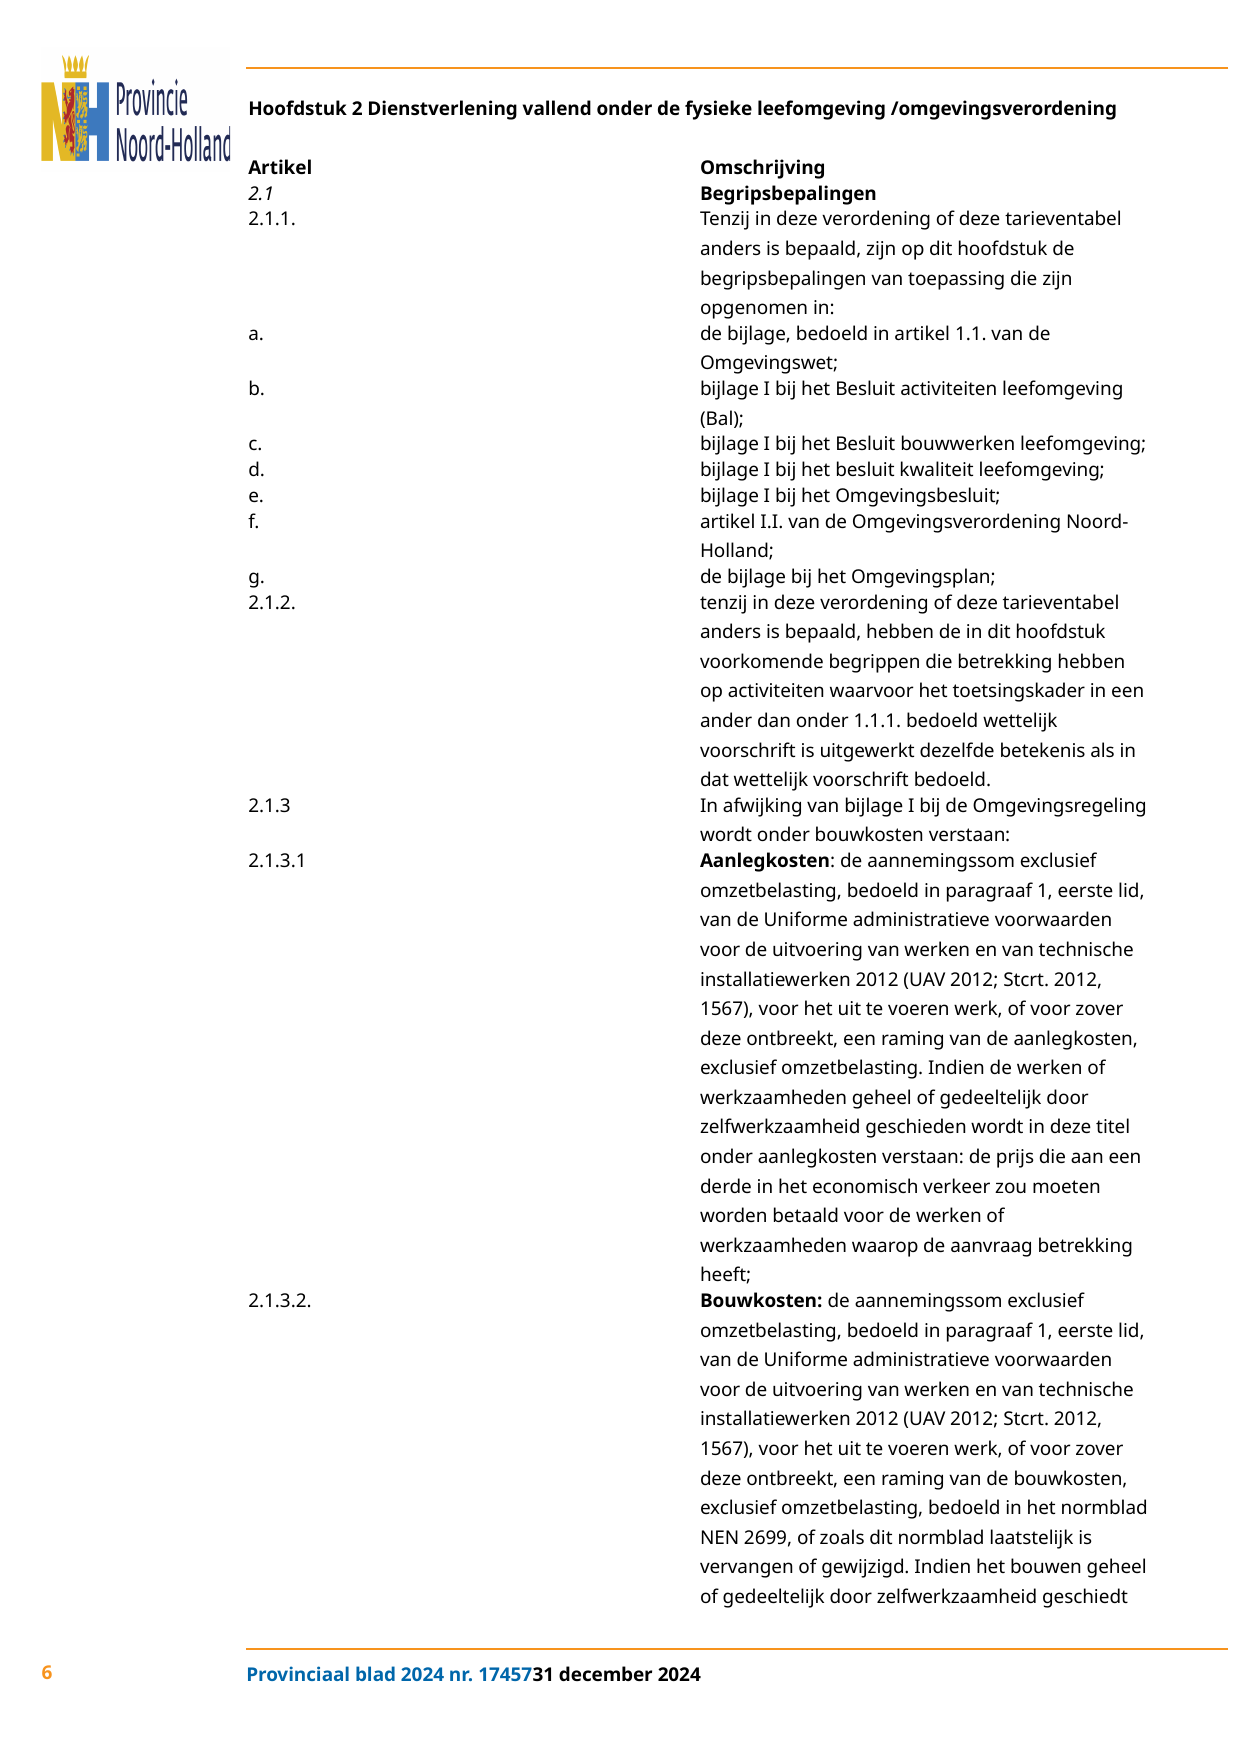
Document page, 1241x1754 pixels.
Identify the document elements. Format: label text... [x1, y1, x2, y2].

table_cell tenzij in deze verordening of deze tarieventabel anders is bepaald, hebben de in dit hoofdstuk voorkomende begrippen die betrekking hebben op activiteiten waarvoor het toetsingskader in een ander dan onder 1.1.1. bedoeld wettelijk voorschrift is uitgewerkt dezelfde betekenis als in dat wettelijk voorschrift bedoeld. [700, 589, 1152, 792]
table_cell a. [248, 320, 700, 375]
table_cell bijlage I bij het besluit kwaliteit leefomgeving; [700, 456, 1152, 482]
table_cell 2.1.1. [248, 206, 700, 320]
table_cell de bijlage, bedoeld in artikel 1.1. van de Omgevingswet; [700, 320, 1152, 375]
text Hoofdstuk 2 Dienstverlening vallend onder de fysieke leefomgeving /omgevingsverordening [248, 95, 1152, 121]
table_header Omschrijving [700, 154, 1152, 180]
picture [41, 47, 231, 172]
table_cell f. [248, 508, 700, 563]
table_cell Tenzij in deze verordening of deze tarieventabel anders is bepaald, zijn op dit hoofdstuk de begripsbepalingen van toepassing die zijn opgenomen in: [700, 206, 1152, 320]
table_cell e. [248, 482, 700, 508]
table_cell In afwijking van bijlage I bij de Omgevingsregeling wordt onder bouwkosten verstaan: [700, 792, 1152, 847]
table_cell 2.1.2. [248, 589, 700, 792]
table_cell de bijlage bij het Omgevingsplan; [700, 563, 1152, 589]
table_cell artikel I.I. van de Omgevingsverordening Noord-Holland; [700, 508, 1152, 563]
table_header Artikel [248, 154, 700, 180]
table_cell Begripsbepalingen [700, 180, 1152, 206]
table_cell Aanlegkosten: de aannemingssom exclusief omzetbelasting, bedoeld in paragraaf 1, eerste lid, van de Uniforme administratieve voorwaarden voor de uitvoering van werken en van technische installatiewerken 2012 (UAV 2012; Stcrt. 2012, 1567), voor het uit te voeren werk, of voor zover deze ontbreekt, een raming van de aanlegkosten, exclusief omzetbelasting. Indien de werken of werkzaamheden geheel of gedeeltelijk door zelfwerkzaamheid geschieden wordt in deze titel onder aanlegkosten verstaan: de prijs die aan een derde in het economisch verkeer zou moeten worden betaald voor de werken of werkzaamheden waarop de aanvraag betrekking heeft; [700, 848, 1152, 1287]
table_cell d. [248, 456, 700, 482]
table_cell bijlage I bij het Omgevingsbesluit; [700, 482, 1152, 508]
table_cell c. [248, 431, 700, 456]
table_cell bijlage I bij het Besluit bouwwerken leefomgeving; [700, 431, 1152, 456]
table_cell 2.1.3 [248, 792, 700, 847]
table_cell Bouwkosten: de aannemingssom exclusief omzetbelasting, bedoeld in paragraaf 1, eerste lid, van de Uniforme administratieve voorwaarden voor de uitvoering van werken en van technische installatiewerken 2012 (UAV 2012; Stcrt. 2012, 1567), voor het uit te voeren werk, of voor zover deze ontbreekt, een raming van de bouwkosten, exclusief omzetbelasting, bedoeld in het normblad NEN 2699, of zoals dit normblad laatstelijk is vervangen of gewijzigd. Indien het bouwen geheel of gedeeltelijk door zelfwerkzaamheid geschiedt [700, 1287, 1152, 1609]
table_cell 2.1.3.2. [248, 1287, 700, 1609]
table_cell bijlage I bij het Besluit activiteiten leefomgeving (Bal); [700, 375, 1152, 431]
table_cell 2.1.3.1 [248, 848, 700, 1287]
table_cell b. [248, 375, 700, 431]
table_cell g. [248, 563, 700, 589]
table_cell 2.1 [248, 180, 700, 206]
